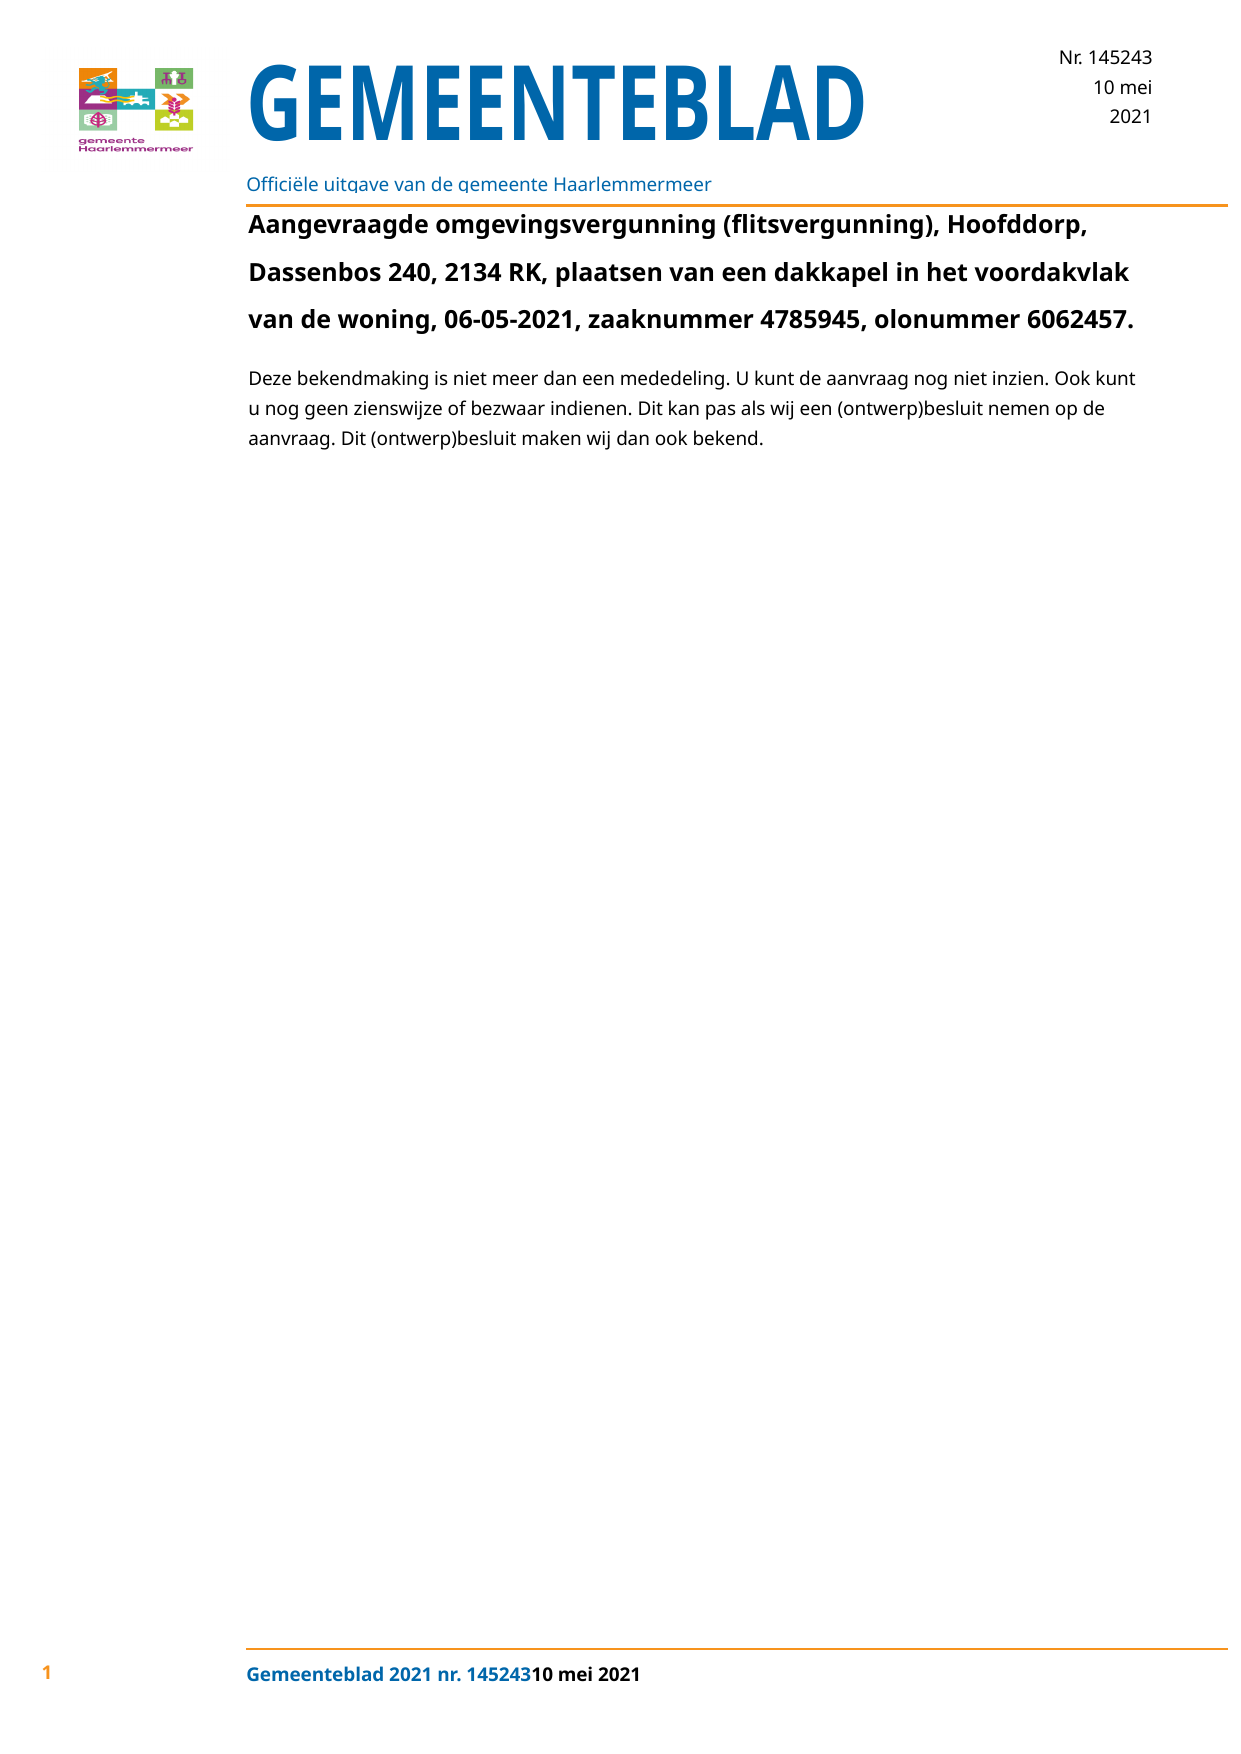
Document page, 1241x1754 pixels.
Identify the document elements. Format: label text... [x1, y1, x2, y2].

text Aangevraagde omgevingsvergunning (flitsvergunning), Hoofddorp, Dassenbos 240, 2134 RK, plaatsen van een dakkapel in het voordakvlak van de woning, 06-05-2021, zaaknummer 4785945, olonummer 6062457. [248, 207, 1152, 336]
text Deze bekendmaking is niet meer dan een mededeling. U kunt de aanvraag nog niet inzien. Ook kunt u nog geen zienswijze of bezwaar indienen. Dit kan pas als wij een (ontwerp)besluit nemen op de aanvraag. Dit (ontwerp)besluit maken wij dan ook bekend. [248, 366, 1152, 450]
picture [41, 47, 231, 172]
